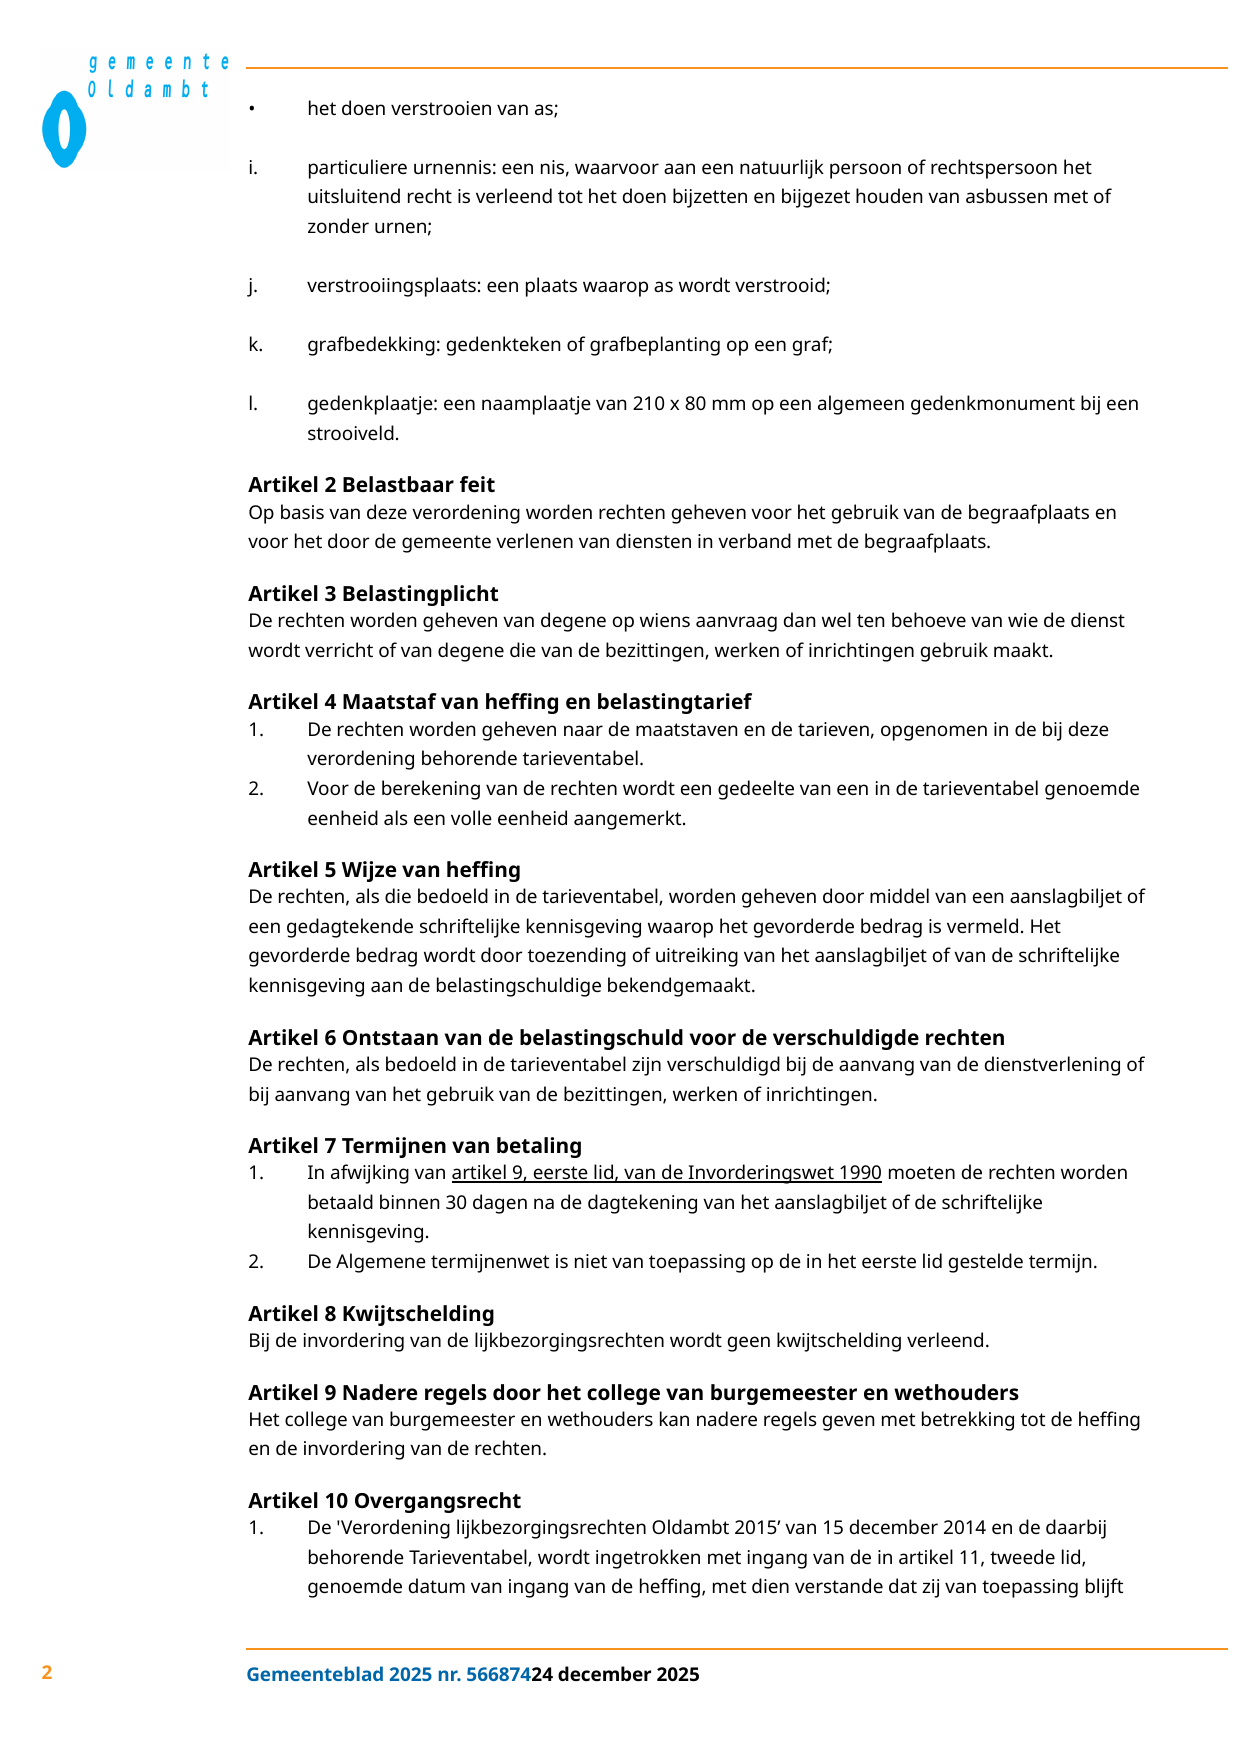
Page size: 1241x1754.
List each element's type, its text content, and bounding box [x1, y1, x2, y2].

list Voor de berekening van de rechten wordt een gedeelte van een in de tarieventabel genoemde eenheid als een volle eenheid aangemerkt. [248, 775, 1152, 830]
text Artikel 7 Termijnen van betaling [248, 1131, 1152, 1159]
list grafbedekking: gedenkteken of grafbeplanting op een graf; [248, 331, 1152, 357]
picture [41, 47, 231, 172]
text De rechten, als die bedoeld in de tarieventabel, worden geheven door middel van een aanslagbiljet of een gedagtekende schriftelijke kennisgeving waarop het gevorderde bedrag is vermeld. Het gevorderde bedrag wordt door toezending of uitreiking van het aanslagbiljet of van de schriftelijke kennisgeving aan de belastingschuldige bekendgemaakt. [248, 883, 1152, 998]
text Het college van burgemeester en wethouders kan nadere regels geven met betrekking tot de heffing en de invordering van de rechten. [248, 1406, 1152, 1461]
list particuliere urnennis: een nis, waarvoor aan een natuurlijk persoon of rechtspersoon het uitsluitend recht is verleend tot het doen bijzetten en bijgezet houden van asbussen met of zonder urnen; [248, 154, 1152, 239]
text Artikel 9 Nadere regels door het college van burgemeester en wethouders [248, 1378, 1152, 1406]
text Artikel 10 Overgangsrecht [248, 1486, 1152, 1514]
text De rechten, als bedoeld in de tarieventabel zijn verschuldigd bij de aanvang van de dienstverlening of bij aanvang van het gebruik van de bezittingen, werken of inrichtingen. [248, 1051, 1152, 1106]
text Op basis van deze verordening worden rechten geheven voor het gebruik van de begraafplaats en voor het door de gemeente verlenen van diensten in verband met de begraafplaats. [248, 499, 1152, 554]
text Artikel 4 Maatstaf van heffing en belastingtarief [248, 687, 1152, 716]
list In afwijking van artikel 9, eerste lid, van de Invorderingswet 1990 moeten de rechten worden betaald binnen 30 dagen na de dagtekening van het aanslagbiljet of de schriftelijke kennisgeving. [248, 1159, 1152, 1244]
list De Algemene termijnenwet is niet van toepassing op de in het eerste lid gestelde termijn. [248, 1248, 1152, 1274]
list verstrooiingsplaats: een plaats waarop as wordt verstrooid; [248, 272, 1152, 298]
text Bij de invordering van de lijkbezorgingsrechten wordt geen kwijtschelding verleend. [248, 1327, 1152, 1353]
text Artikel 8 Kwijtschelding [248, 1299, 1152, 1327]
list het doen verstrooien van as; [248, 95, 1152, 121]
list De 'Verordening lijkbezorgingsrechten Oldambt 2015’ van 15 december 2014 en de daarbij behorende Tarieventabel, wordt ingetrokken met ingang van de in artikel 11, tweede lid, genoemde datum van ingang van de heffing, met dien verstande dat zij van toepassing blijft [248, 1514, 1152, 1599]
text Artikel 2 Belastbaar feit [248, 471, 1152, 499]
text Artikel 3 Belastingplicht [248, 579, 1152, 607]
text De rechten worden geheven van degene op wiens aanvraag dan wel ten behoeve van wie de dienst wordt verricht of van degene die van de bezittingen, werken of inrichtingen gebruik maakt. [248, 607, 1152, 663]
text Artikel 5 Wijze van heffing [248, 855, 1152, 883]
list gedenkplaatje: een naamplaatje van 210 x 80 mm op een algemeen gedenkmonument bij een strooiveld. [248, 391, 1152, 446]
list De rechten worden geheven naar de maatstaven en de tarieven, opgenomen in de bij deze verordening behorende tarieventabel. [248, 716, 1152, 771]
text Artikel 6 Ontstaan van de belastingschuld voor de verschuldigde rechten [248, 1023, 1152, 1051]
